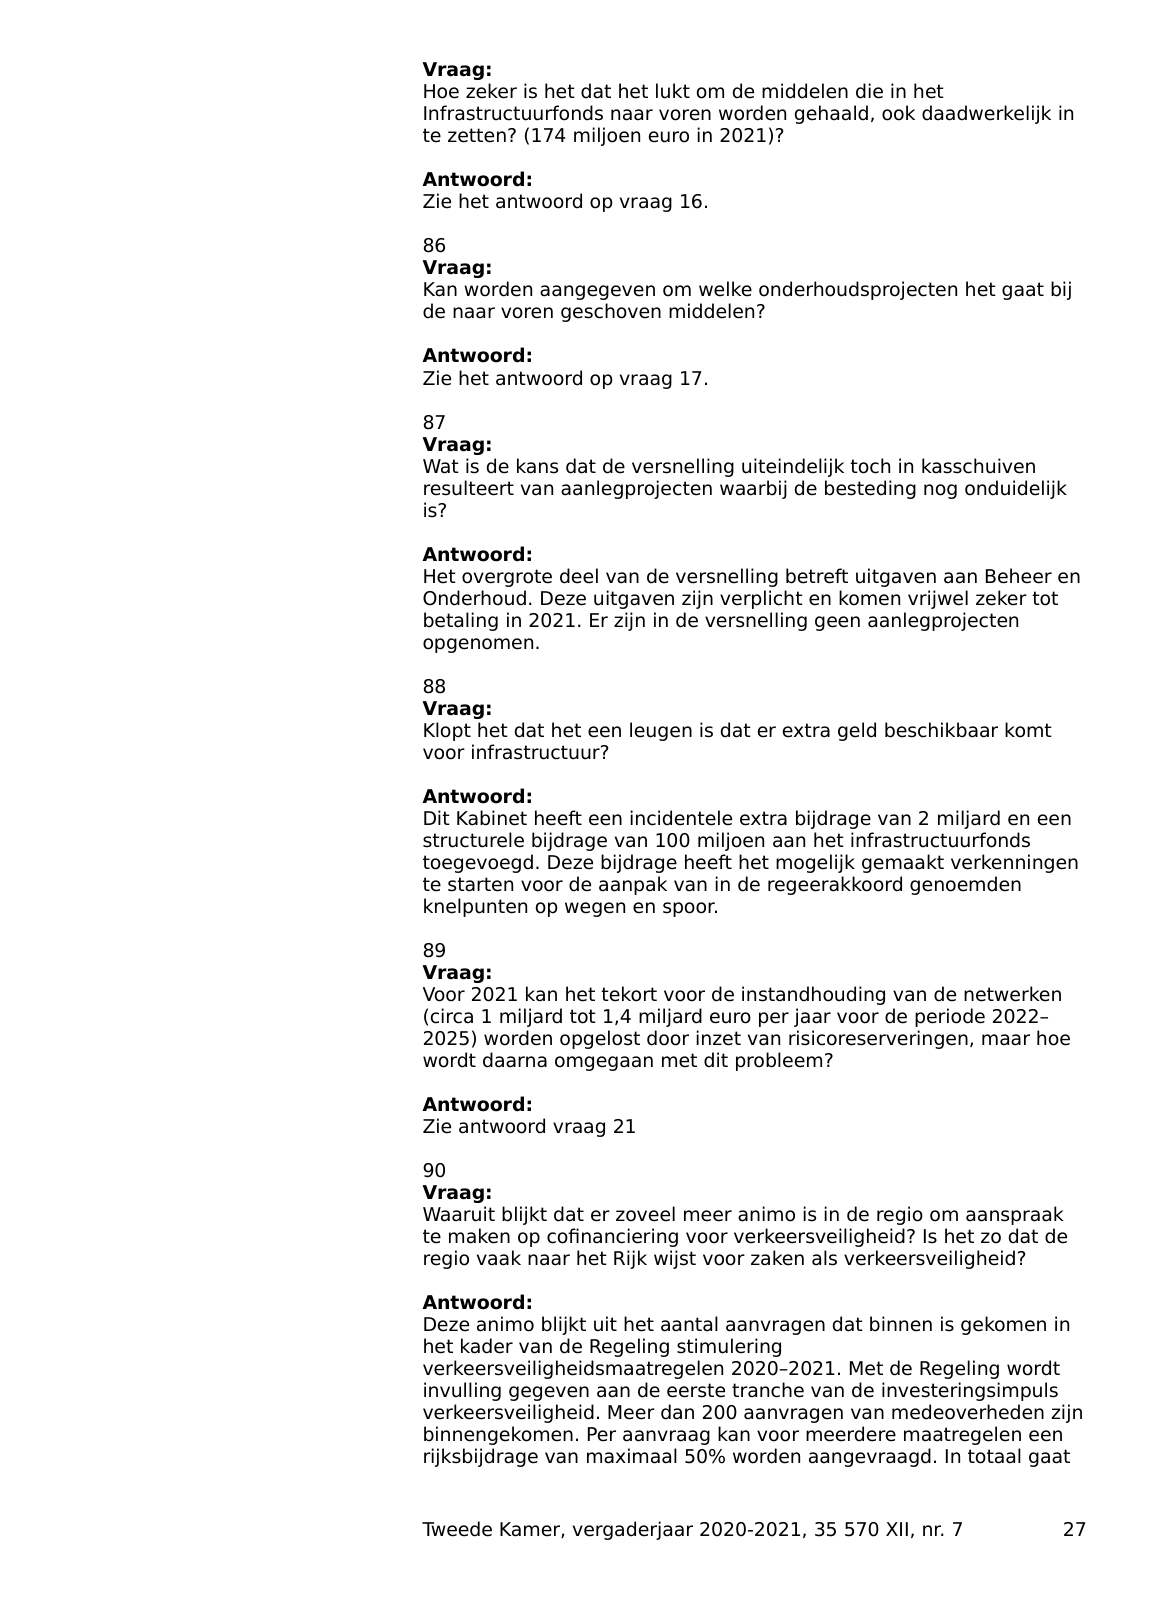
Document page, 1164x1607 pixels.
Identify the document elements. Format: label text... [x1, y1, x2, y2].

text Klopt het dat het een leugen is dat er extra geld beschikbaar komt voor infrastructuur? [422, 720, 1087, 764]
text Hoe zeker is het dat het lukt om de middelen die in het Infrastructuurfonds naar voren worden gehaald, ook daadwerkelijk in te zetten? (174 miljoen euro in 2021)? [422, 81, 1087, 147]
text Zie antwoord vraag 21 [422, 1116, 1087, 1138]
text Zie het antwoord op vraag 16. [422, 191, 1087, 213]
text Wat is de kans dat de versnelling uiteindelijk toch in kasschuiven resulteert van aanlegprojecten waarbij de besteding nog onduidelijk is? [422, 456, 1087, 521]
text Kan worden aangegeven om welke onderhoudsprojecten het gaat bij de naar voren geschoven middelen? [422, 279, 1087, 323]
text Dit Kabinet heeft een incidentele extra bijdrage van 2 miljard en een structurele bijdrage van 100 miljoen aan het infrastructuurfonds toegevoegd. Deze bijdrage heeft het mogelijk gemaakt verkenningen te starten voor de aanpak van in de regeerakkoord genoemden knelpunten op wegen en spoor. [422, 808, 1087, 918]
text Het overgrote deel van de versnelling betreft uitgaven aan Beheer en Onderhoud. Deze uitgaven zijn verplicht en komen vrijwel zeker tot betaling in 2021. Er zijn in de versnelling geen aanlegprojecten opgenomen. [422, 566, 1087, 653]
text 87 [422, 412, 1087, 433]
text Deze animo blijkt uit het aantal aanvragen dat binnen is gekomen in het kader van de Regeling stimulering verkeersveiligheidsmaatregelen 2020–2021. Met de Regeling wordt invulling gegeven aan de eerste tranche van de investeringsimpuls verkeersveiligheid. Meer dan 200 aanvragen van medeoverheden zijn binnengekomen. Per aanvraag kan voor meerdere maatregelen een rijksbijdrage van maximaal 50% worden aangevraagd. In totaal gaat [422, 1314, 1087, 1468]
text Vraag: [422, 1182, 1087, 1204]
text Antwoord: [422, 169, 1087, 191]
text 88 [422, 676, 1087, 698]
text Vraag: [422, 257, 1087, 279]
text 89 [422, 940, 1087, 962]
text Vraag: [422, 59, 1087, 81]
text Antwoord: [422, 786, 1087, 808]
text Antwoord: [422, 1292, 1087, 1314]
text Antwoord: [422, 544, 1087, 566]
text Vraag: [422, 433, 1087, 456]
text 86 [422, 235, 1087, 257]
text Zie het antwoord op vraag 17. [422, 367, 1087, 389]
text Antwoord: [422, 345, 1087, 367]
text 90 [422, 1160, 1087, 1182]
text Waaruit blijkt dat er zoveel meer animo is in de regio om aanspraak te maken op cofinanciering voor verkeersveiligheid? Is het zo dat de regio vaak naar het Rijk wijst voor zaken als verkeersveiligheid? [422, 1204, 1087, 1270]
text Vraag: [422, 698, 1087, 720]
text Antwoord: [422, 1094, 1087, 1116]
text Voor 2021 kan het tekort voor de instandhouding van de netwerken (circa 1 miljard tot 1,4 miljard euro per jaar voor de periode 2022–2025) worden opgelost door inzet van risicoreserveringen, maar hoe wordt daarna omgegaan met dit probleem? [422, 984, 1087, 1072]
text Vraag: [422, 962, 1087, 984]
